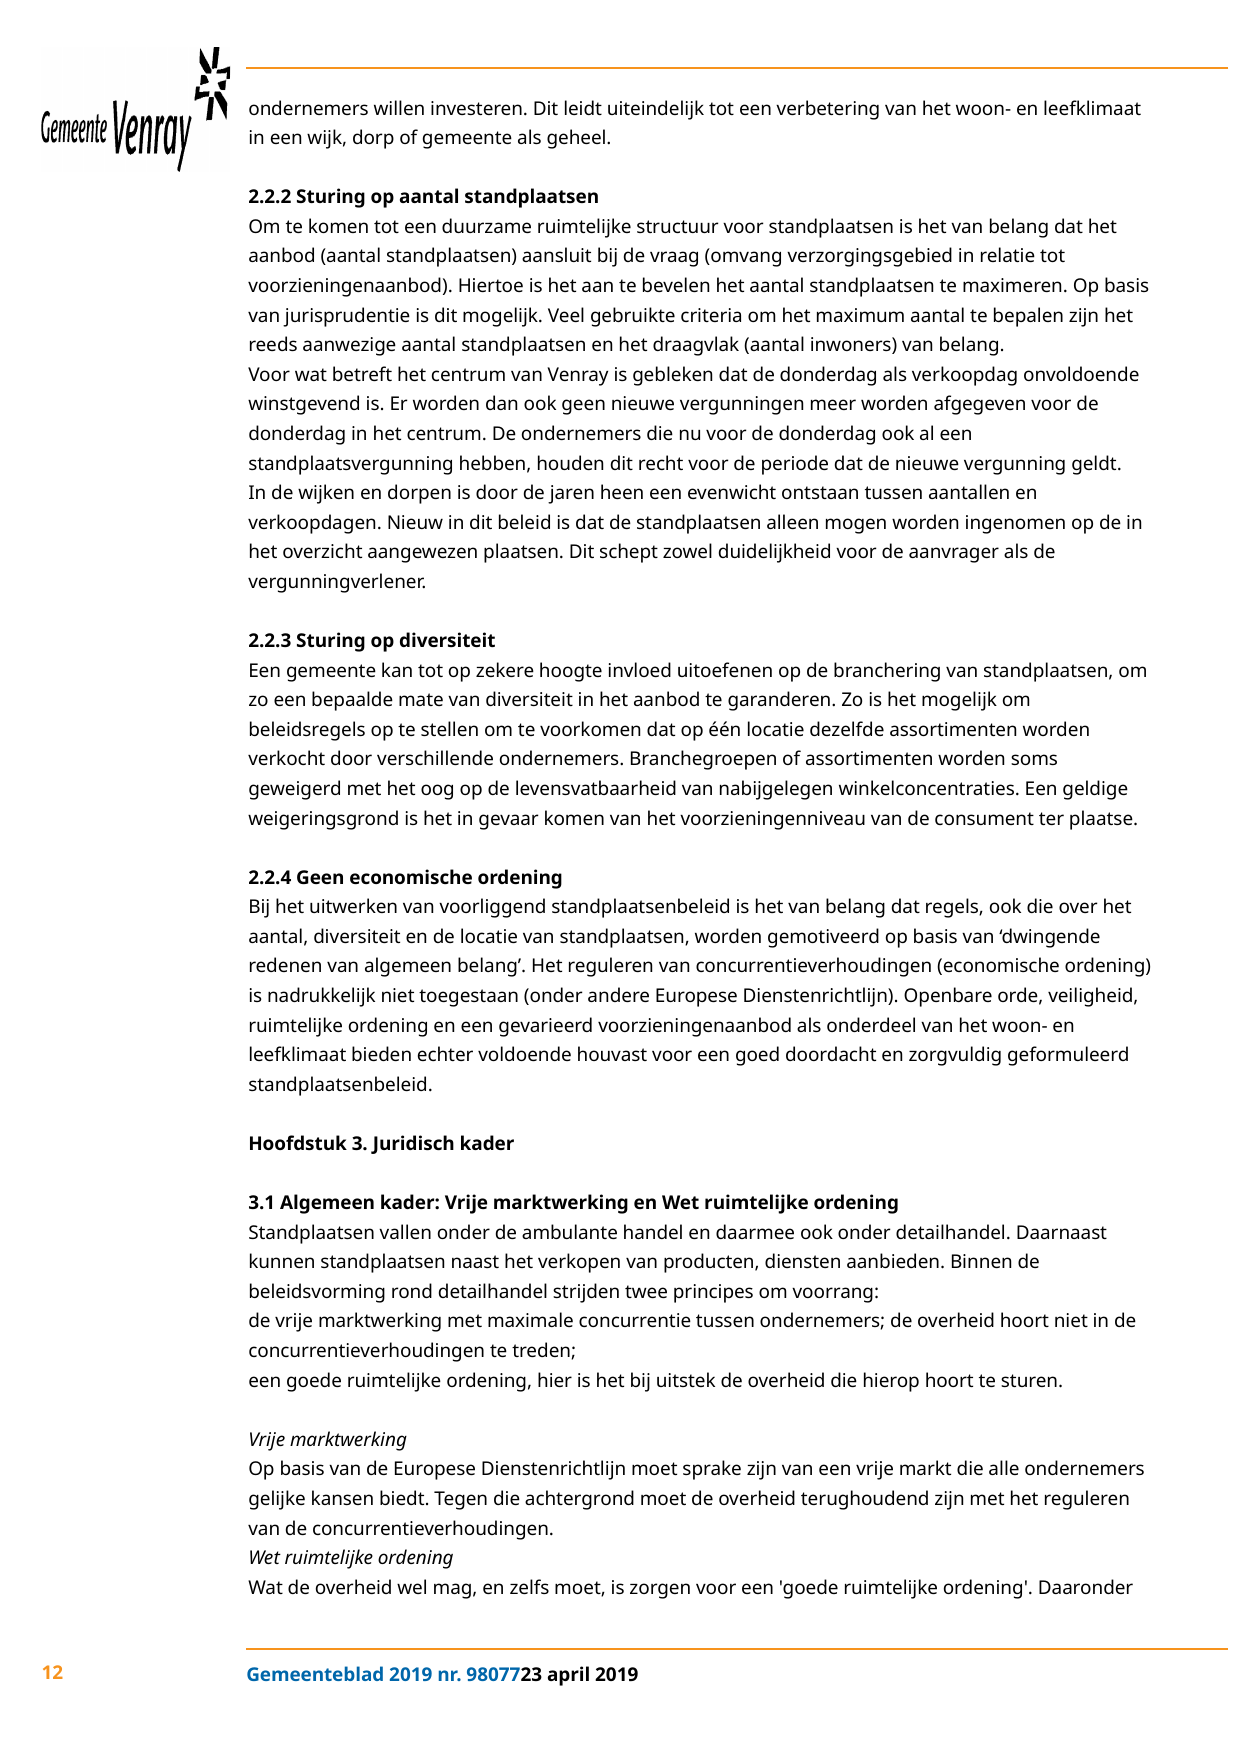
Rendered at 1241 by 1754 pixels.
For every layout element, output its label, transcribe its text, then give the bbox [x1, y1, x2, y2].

text Hoofdstuk 3. Juridisch kader [248, 1130, 1152, 1156]
text ondernemers willen investeren. Dit leidt uiteindelijk tot een verbetering van het woon- en leefklimaat in een wijk, dorp of gemeente als geheel. [248, 95, 1152, 150]
text een goede ruimtelijke ordening, hier is het bij uitstek de overheid die hierop hoort te sturen. [248, 1367, 1152, 1393]
text Wat de overheid wel mag, en zelfs moet, is zorgen voor een 'goede ruimtelijke ordening'. Daaronder [248, 1574, 1152, 1600]
text In de wijken en dorpen is door de jaren heen een evenwicht ontstaan tussen aantallen en verkoopdagen. Nieuw in dit beleid is dat de standplaatsen alleen mogen worden ingenomen op de in het overzicht aangewezen plaatsen. Dit schept zowel duidelijkheid voor de aanvrager als de vergunningverlener. [248, 479, 1152, 594]
text Standplaatsen vallen onder de ambulante handel en daarmee ook onder detailhandel. Daarnaast kunnen standplaatsen naast het verkopen van producten, diensten aanbieden. Binnen de beleidsvorming rond detailhandel strijden twee principes om voorrang: [248, 1219, 1152, 1304]
text Om te komen tot een duurzame ruimtelijke structuur voor standplaatsen is het van belang dat het aanbod (aantal standplaatsen) aansluit bij de vraag (omvang verzorgingsgebied in relatie tot voorzieningenaanbod). Hiertoe is het aan te bevelen het aantal standplaatsen te maximeren. Op basis van jurisprudentie is dit mogelijk. Veel gebruikte criteria om het maximum aantal te bepalen zijn het reeds aanwezige aantal standplaatsen en het draagvlak (aantal inwoners) van belang. [248, 213, 1152, 357]
text Een gemeente kan tot op zekere hoogte invloed uitoefenen op de branchering van standplaatsen, om zo een bepaalde mate van diversiteit in het aanbod te garanderen. Zo is het mogelijk om beleidsregels op te stellen om te voorkomen dat op één locatie dezelfde assortimenten worden verkocht door verschillende ondernemers. Branchegroepen of assortimenten worden soms geweigerd met het oog op de levensvatbaarheid van nabijgelegen winkelconcentraties. Een geldige weigeringsgrond is het in gevaar komen van het voorzieningenniveau van de consument ter plaatse. [248, 657, 1152, 831]
text 3.1 Algemeen kader: Vrije marktwerking en Wet ruimtelijke ordening [248, 1189, 1152, 1215]
text Voor wat betreft het centrum van Venray is gebleken dat de donderdag als verkoopdag onvoldoende winstgevend is. Er worden dan ook geen nieuwe vergunningen meer worden afgegeven voor de donderdag in het centrum. De ondernemers die nu voor de donderdag ook al een standplaatsvergunning hebben, houden dit recht voor de periode dat de nieuwe vergunning geldt. [248, 361, 1152, 476]
text 2.2.4 Geen economische ordening [248, 864, 1152, 890]
text Wet ruimtelijke ordening [248, 1544, 1152, 1570]
text Bij het uitwerken van voorliggend standplaatsenbeleid is het van belang dat regels, ook die over het aantal, diversiteit en de locatie van standplaatsen, worden gemotiveerd op basis van ‘dwingende redenen van algemeen belang’. Het reguleren van concurrentieverhoudingen (economische ordening) is nadrukkelijk niet toegestaan (onder andere Europese Dienstenrichtlijn). Openbare orde, veiligheid, ruimtelijke ordening en een gevarieerd voorzieningenaanbod als onderdeel van het woon- en leefklimaat bieden echter voldoende houvast voor een goed doordacht en zorgvuldig geformuleerd standplaatsenbeleid. [248, 893, 1152, 1097]
text Op basis van de Europese Dienstenrichtlijn moet sprake zijn van een vrije markt die alle ondernemers gelijke kansen biedt. Tegen die achtergrond moet de overheid terughoudend zijn met het reguleren van de concurrentieverhoudingen. [248, 1456, 1152, 1541]
picture [41, 47, 231, 172]
text 2.2.2 Sturing op aantal standplaatsen [248, 183, 1152, 209]
text 2.2.3 Sturing op diversiteit [248, 627, 1152, 653]
text Vrije marktwerking [248, 1426, 1152, 1452]
text de vrije marktwerking met maximale concurrentie tussen ondernemers; de overheid hoort niet in de concurrentieverhoudingen te treden; [248, 1308, 1152, 1363]
